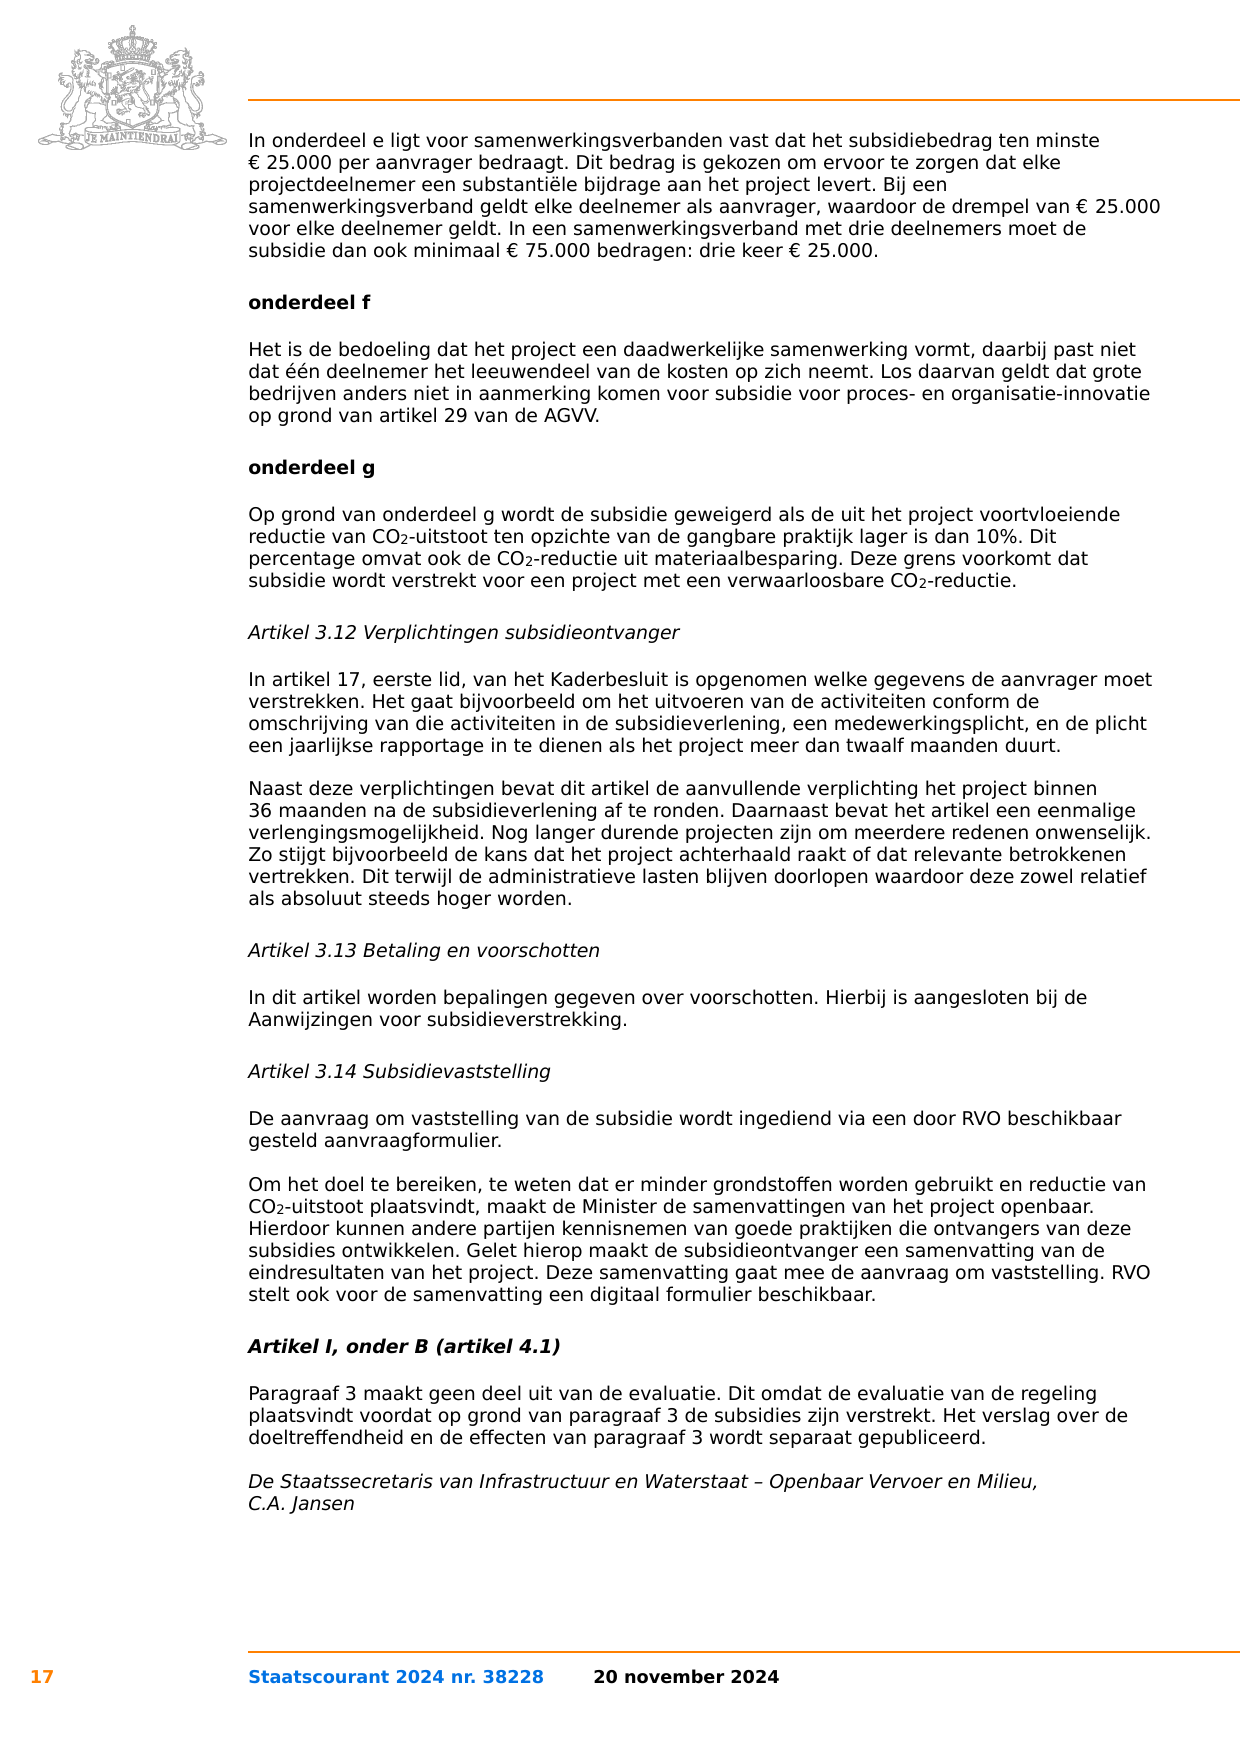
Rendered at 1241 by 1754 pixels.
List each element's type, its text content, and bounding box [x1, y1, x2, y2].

subtitle Artikel 3.13 Betaling en voorschotten [248, 940, 1163, 962]
subtitle onderdeel f [248, 292, 1163, 314]
text In artikel 17, eerste lid, van het Kaderbesluit is opgenomen welke gegevens de aanvrager moet verstrekken. Het gaat bijvoorbeeld om het uitvoeren van de activiteiten conform de omschrijving van die activiteiten in de subsidieverlening, een medewerkingsplicht, en de plicht een jaarlijkse rapportage in te dienen als het project meer dan twaalf maanden duurt. [248, 668, 1163, 756]
text Naast deze verplichtingen bevat dit artikel de aanvullende verplichting het project binnen 36 maanden na de subsidieverlening af te ronden. Daarnaast bevat het artikel een eenmalige verlengingsmogelijkheid. Nog langer durende projecten zijn om meerdere redenen onwenselijk. Zo stijgt bijvoorbeeld de kans dat het project achterhaald raakt of dat relevante betrokkenen vertrekken. Dit terwijl de administratieve lasten blijven doorlopen waardoor deze zowel relatief als absoluut steeds hoger worden. [248, 778, 1163, 910]
subtitle onderdeel g [248, 457, 1163, 479]
subtitle Artikel 3.12 Verplichtingen subsidieontvanger [248, 622, 1163, 643]
text De aanvraag om vaststelling van de subsidie wordt ingediend via een door RVO beschikbaar gesteld aanvraagformulier. [248, 1108, 1163, 1152]
text In onderdeel e ligt voor samenwerkingsverbanden vast dat het subsidiebedrag ten minste € 25.000 per aanvrager bedraagt. Dit bedrag is gekozen om ervoor te zorgen dat elke projectdeelnemer een substantiële bijdrage aan het project levert. Bij een samenwerkingsverband geldt elke deelnemer als aanvrager, waardoor de drempel van € 25.000 voor elke deelnemer geldt. In een samenwerkingsverband met drie deelnemers moet de subsidie dan ook minimaal € 75.000 bedragen: drie keer € 25.000. [248, 130, 1163, 262]
subtitle Artikel I, onder B (artikel 4.1) [248, 1336, 1163, 1358]
text Paragraaf 3 maakt geen deel uit van de evaluatie. Dit omdat de evaluatie van de regeling plaatsvindt voordat op grond van paragraaf 3 de subsidies zijn verstrekt. Het verslag over de doeltreffendheid en de effecten van paragraaf 3 wordt separaat gepubliceerd. [248, 1383, 1163, 1449]
text In dit artikel worden bepalingen gegeven over voorschotten. Hierbij is aangesloten bij de Aanwijzingen voor subsidieverstrekking. [248, 987, 1163, 1031]
text De Staatssecretaris van Infrastructuur en Waterstaat – Openbaar Vervoer en Milieu, C.A. Jansen [248, 1471, 1163, 1514]
text Op grond van onderdeel g wordt de subsidie geweigerd als de uit het project voortvloeiende reductie van CO2-uitstoot ten opzichte van de gangbare praktijk lager is dan 10%. Dit percentage omvat ook de CO2-reductie uit materiaalbesparing. Deze grens voorkomt dat subsidie wordt verstrekt voor een project met een verwaarloosbare CO2-reductie. [248, 504, 1163, 592]
text Het is de bedoeling dat het project een daadwerkelijke samenwerking vormt, daarbij past niet dat één deelnemer het leeuwendeel van de kosten op zich neemt. Los daarvan geldt dat grote bedrijven anders niet in aanmerking komen voor subsidie voor proces- en organisatie-innovatie op grond van artikel 29 van de AGVV. [248, 339, 1163, 427]
text Om het doel te bereiken, te weten dat er minder grondstoffen worden gebruikt en reductie van CO2-uitstoot plaatsvindt, maakt de Minister de samenvattingen van het project openbaar. Hierdoor kunnen andere partijen kennisnemen van goede praktijken die ontvangers van deze subsidies ontwikkelen. Gelet hierop maakt de subsidieontvanger een samenvatting van de eindresultaten van het project. Deze samenvatting gaat mee de aanvraag om vaststelling. RVO stelt ook voor de samenvatting een digitaal formulier beschikbaar. [248, 1174, 1163, 1306]
subtitle Artikel 3.14 Subsidievaststelling [248, 1061, 1163, 1083]
picture [38, 25, 227, 150]
